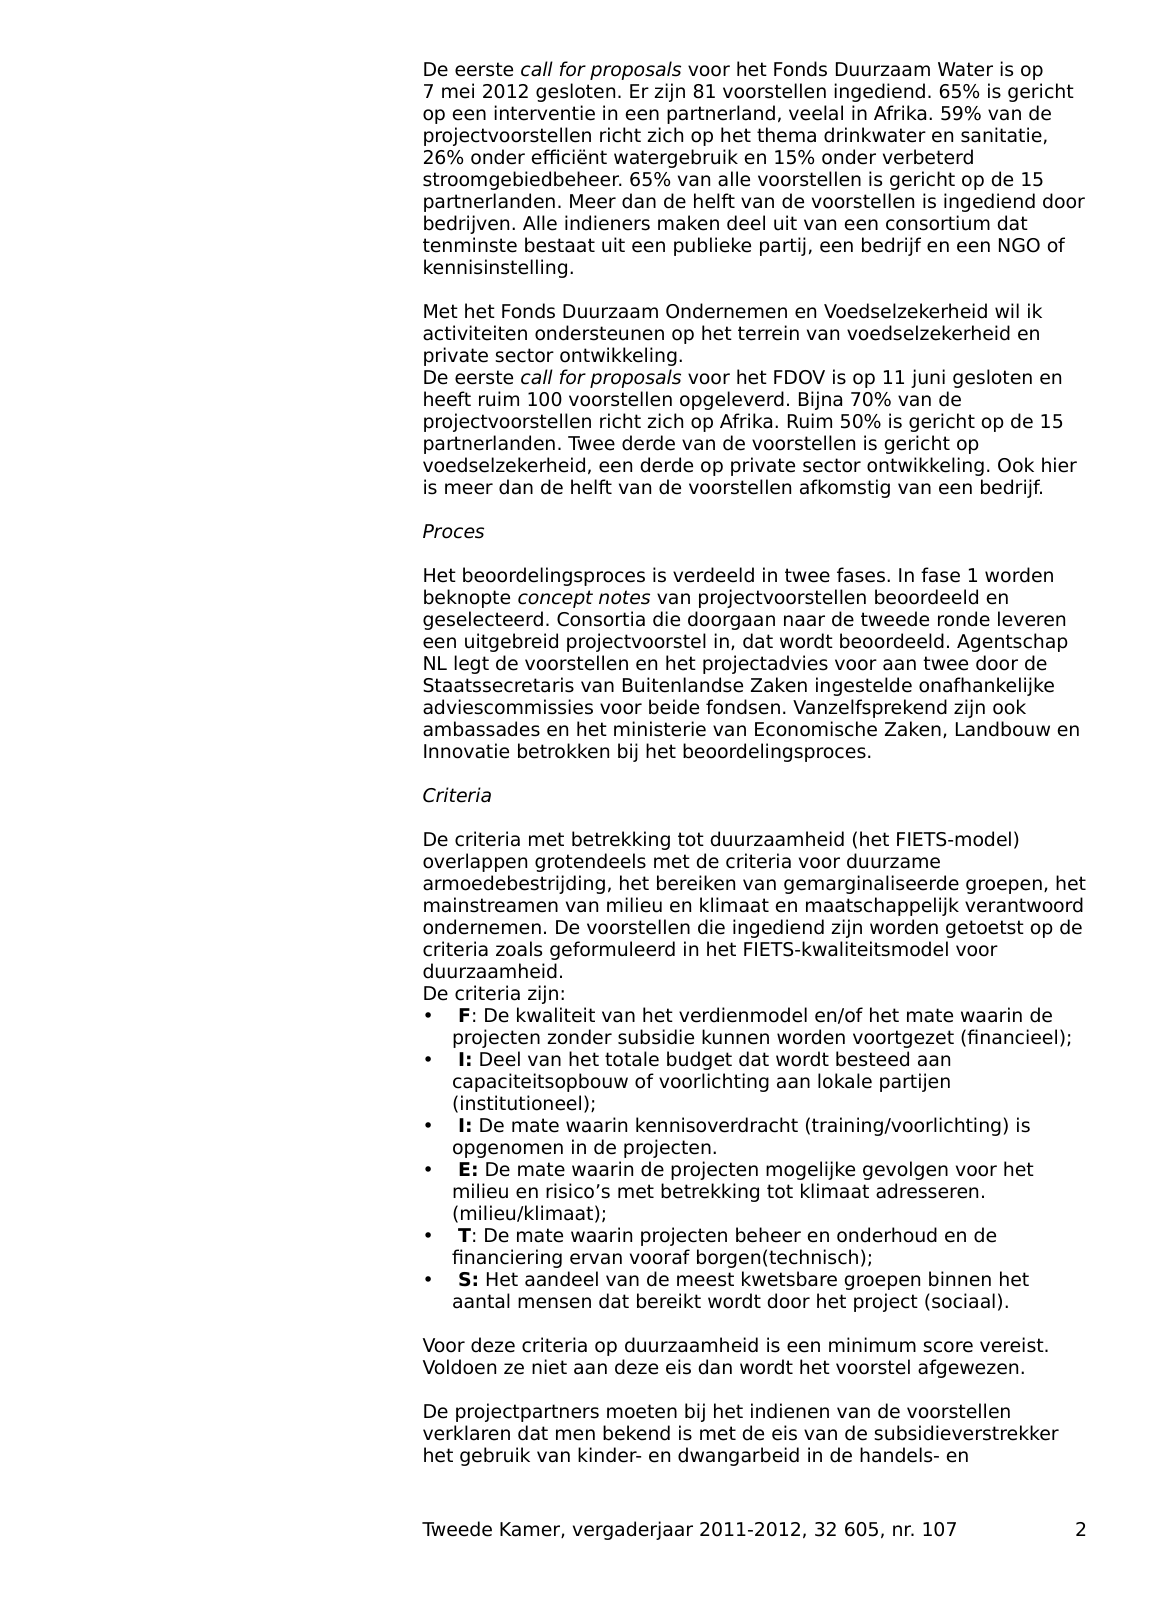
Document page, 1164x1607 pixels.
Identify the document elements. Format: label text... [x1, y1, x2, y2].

text • I: De mate waarin kennisoverdracht (training/voorlichting) is opgenomen in de projecten. [422, 1115, 1087, 1159]
subtitle Criteria [422, 785, 1087, 807]
text • T: De mate waarin projecten beheer en onderhoud en de financiering ervan vooraf borgen(technisch); [422, 1225, 1087, 1269]
text Met het Fonds Duurzaam Ondernemen en Voedselzekerheid wil ik activiteiten ondersteunen op het terrein van voedselzekerheid en private sector ontwikkeling. [422, 301, 1087, 367]
text • S: Het aandeel van de meest kwetsbare groepen binnen het aantal mensen dat bereikt wordt door het project (sociaal). [422, 1269, 1087, 1313]
text De projectpartners moeten bij het indienen van de voorstellen verklaren dat men bekend is met de eis van de subsidieverstrekker het gebruik van kinder- en dwangarbeid in de handels- en [422, 1401, 1087, 1467]
text De criteria zijn: [422, 983, 1087, 1005]
text • F: De kwaliteit van het verdienmodel en/of het mate waarin de projecten zonder subsidie kunnen worden voortgezet (financieel); [422, 1005, 1087, 1049]
text De criteria met betrekking tot duurzaamheid (het FIETS-model) overlappen grotendeels met de criteria voor duurzame armoedebestrijding, het bereiken van gemarginaliseerde groepen, het mainstreamen van milieu en klimaat en maatschappelijk verantwoord ondernemen. De voorstellen die ingediend zijn worden getoetst op de criteria zoals geformuleerd in het FIETS-kwaliteitsmodel voor duurzaamheid. [422, 829, 1087, 983]
text Voor deze criteria op duurzaamheid is een minimum score vereist. Voldoen ze niet aan deze eis dan wordt het voorstel afgewezen. [422, 1335, 1087, 1379]
text • E: De mate waarin de projecten mogelijke gevolgen voor het milieu en risico’s met betrekking tot klimaat adresseren. (milieu/klimaat); [422, 1159, 1087, 1225]
text • I: Deel van het totale budget dat wordt besteed aan capaciteitsopbouw of voorlichting aan lokale partijen (institutioneel); [422, 1049, 1087, 1115]
subtitle Proces [422, 521, 1087, 543]
text Het beoordelingsproces is verdeeld in twee fases. In fase 1 worden beknopte concept notes van projectvoorstellen beoordeeld en geselecteerd. Consortia die doorgaan naar de tweede ronde leveren een uitgebreid projectvoorstel in, dat wordt beoordeeld. Agentschap NL legt de voorstellen en het projectadvies voor aan twee door de Staatssecretaris van Buitenlandse Zaken ingestelde onafhankelijke adviescommissies voor beide fondsen. Vanzelfsprekend zijn ook ambassades en het ministerie van Economische Zaken, Landbouw en Innovatie betrokken bij het beoordelingsproces. [422, 565, 1087, 763]
text De eerste call for proposals voor het Fonds Duurzaam Water is op 7 mei 2012 gesloten. Er zijn 81 voorstellen ingediend. 65% is gericht op een interventie in een partnerland, veelal in Afrika. 59% van de projectvoorstellen richt zich op het thema drinkwater en sanitatie, 26% onder efficiënt watergebruik en 15% onder verbeterd stroomgebiedbeheer. 65% van alle voorstellen is gericht op de 15 partnerlanden. Meer dan de helft van de voorstellen is ingediend door bedrijven. Alle indieners maken deel uit van een consortium dat tenminste bestaat uit een publieke partij, een bedrijf en een NGO of kennisinstelling. [422, 59, 1087, 279]
text De eerste call for proposals voor het FDOV is op 11 juni gesloten en heeft ruim 100 voorstellen opgeleverd. Bijna 70% van de projectvoorstellen richt zich op Afrika. Ruim 50% is gericht op de 15 partnerlanden. Twee derde van de voorstellen is gericht op voedselzekerheid, een derde op private sector ontwikkeling. Ook hier is meer dan de helft van de voorstellen afkomstig van een bedrijf. [422, 367, 1087, 499]
